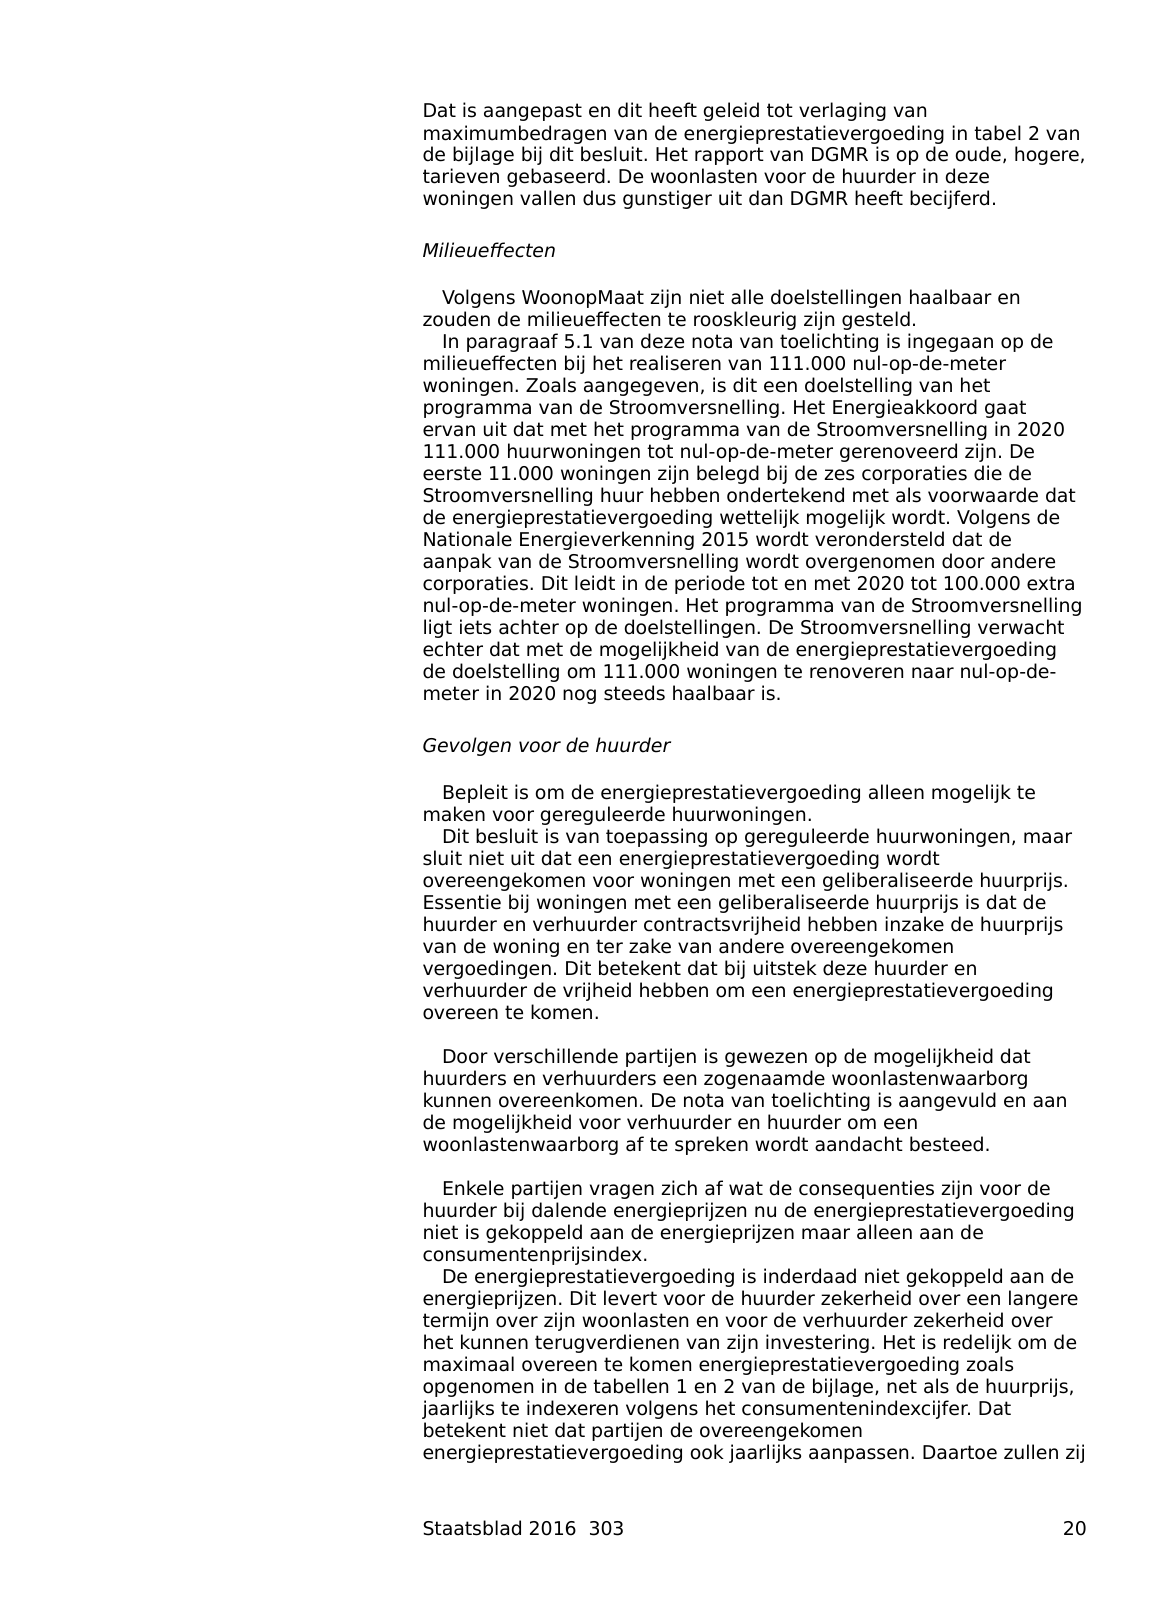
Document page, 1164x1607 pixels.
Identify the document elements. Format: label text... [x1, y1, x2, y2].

text Door verschillende partijen is gewezen op de mogelijkheid dat huurders en verhuurders een zogenaamde woonlastenwaarborg kunnen overeenkomen. De nota van toelichting is aangevuld en aan de mogelijkheid voor verhuurder en huurder om een woonlastenwaarborg af te spreken wordt aandacht besteed. [422, 1046, 1087, 1156]
subtitle Milieueffecten [422, 240, 1087, 262]
subtitle Gevolgen voor de huurder [422, 735, 1087, 757]
text In paragraaf 5.1 van deze nota van toelichting is ingegaan op de milieueffecten bij het realiseren van 111.000 nul-op-de-meter woningen. Zoals aangegeven, is dit een doelstelling van het programma van de Stroomversnelling. Het Energieakkoord gaat ervan uit dat met het programma van de Stroomversnelling in 2020 111.000 huurwoningen tot nul-op-de-meter gerenoveerd zijn. De eerste 11.000 woningen zijn belegd bij de zes corporaties die de Stroomversnelling huur hebben ondertekend met als voorwaarde dat de energieprestatievergoeding wettelijk mogelijk wordt. Volgens de Nationale Energieverkenning 2015 wordt verondersteld dat de aanpak van de Stroomversnelling wordt overgenomen door andere corporaties. Dit leidt in de periode tot en met 2020 tot 100.000 extra nul-op-de-meter woningen. Het programma van de Stroomversnelling ligt iets achter op de doelstellingen. De Stroomversnelling verwacht echter dat met de mogelijkheid van de energieprestatievergoeding de doelstelling om 111.000 woningen te renoveren naar nul-op-de-meter in 2020 nog steeds haalbaar is. [422, 331, 1087, 705]
text Dat is aangepast en dit heeft geleid tot verlaging van maximumbedragen van de energieprestatievergoeding in tabel 2 van de bijlage bij dit besluit. Het rapport van DGMR is op de oude, hogere, tarieven gebaseerd. De woonlasten voor de huurder in deze woningen vallen dus gunstiger uit dan DGMR heeft becijferd. [422, 100, 1087, 210]
text Volgens WoonopMaat zijn niet alle doelstellingen haalbaar en zouden de milieueffecten te rooskleurig zijn gesteld. [422, 287, 1087, 331]
text Dit besluit is van toepassing op gereguleerde huurwoningen, maar sluit niet uit dat een energieprestatievergoeding wordt overeengekomen voor woningen met een geliberaliseerde huurprijs. Essentie bij woningen met een geliberaliseerde huurprijs is dat de huurder en verhuurder contractsvrijheid hebben inzake de huurprijs van de woning en ter zake van andere overeengekomen vergoedingen. Dit betekent dat bij uitstek deze huurder en verhuurder de vrijheid hebben om een energieprestatievergoeding overeen te komen. [422, 826, 1087, 1024]
text Enkele partijen vragen zich af wat de consequenties zijn voor de huurder bij dalende energieprijzen nu de energieprestatievergoeding niet is gekoppeld aan de energieprijzen maar alleen aan de consumentenprijsindex. [422, 1178, 1087, 1266]
text Bepleit is om de energieprestatievergoeding alleen mogelijk te maken voor gereguleerde huurwoningen. [422, 782, 1087, 826]
text De energieprestatievergoeding is inderdaad niet gekoppeld aan de energieprijzen. Dit levert voor de huurder zekerheid over een langere termijn over zijn woonlasten en voor de verhuurder zekerheid over het kunnen terugverdienen van zijn investering. Het is redelijk om de maximaal overeen te komen energieprestatievergoeding zoals opgenomen in de tabellen 1 en 2 van de bijlage, net als de huurprijs, jaarlijks te indexeren volgens het consumentenindexcijfer. Dat betekent niet dat partijen de overeengekomen energieprestatievergoeding ook jaarlijks aanpassen. Daartoe zullen zij [422, 1266, 1087, 1464]
